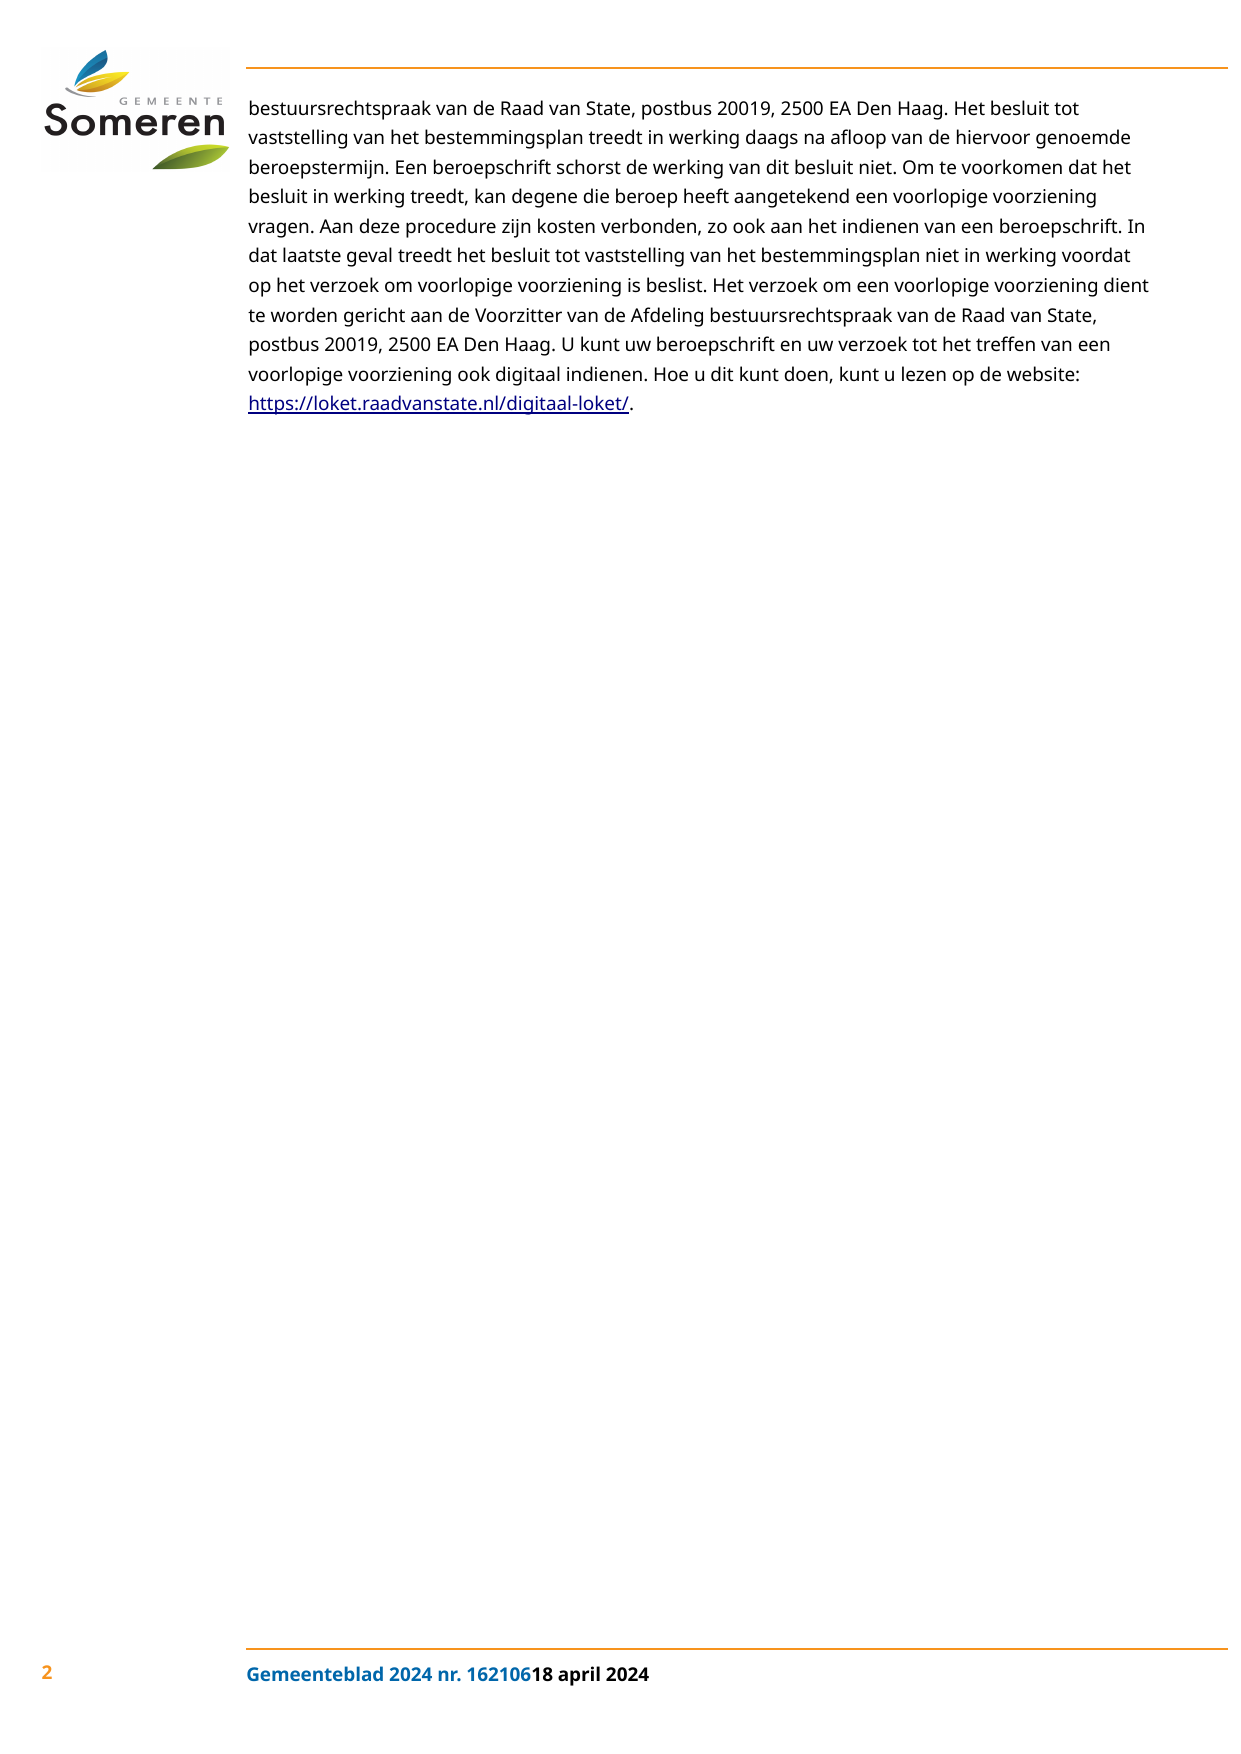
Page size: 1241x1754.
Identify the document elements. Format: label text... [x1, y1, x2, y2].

text bestuursrechtspraak van de Raad van State, postbus 20019, 2500 EA Den Haag. Het besluit tot vaststelling van het bestemmingsplan treedt in werking daags na afloop van de hiervoor genoemde beroepstermijn. Een beroepschrift schorst de werking van dit besluit niet. Om te voorkomen dat het besluit in werking treedt, kan degene die beroep heeft aangetekend een voorlopige voorziening vragen. Aan deze procedure zijn kosten verbonden, zo ook aan het indienen van een beroepschrift. In dat laatste geval treedt het besluit tot vaststelling van het bestemmingsplan niet in werking voordat op het verzoek om voorlopige voorziening is beslist. Het verzoek om een voorlopige voorziening dient te worden gericht aan de Voorzitter van de Afdeling bestuursrechtspraak van de Raad van State, postbus 20019, 2500 EA Den Haag. U kunt uw beroepschrift en uw verzoek tot het treffen van een voorlopige voorziening ook digitaal indienen. Hoe u dit kunt doen, kunt u lezen op de website: https://loket.raadvanstate.nl/digitaal-loket/. [248, 95, 1152, 416]
picture [41, 47, 231, 172]
